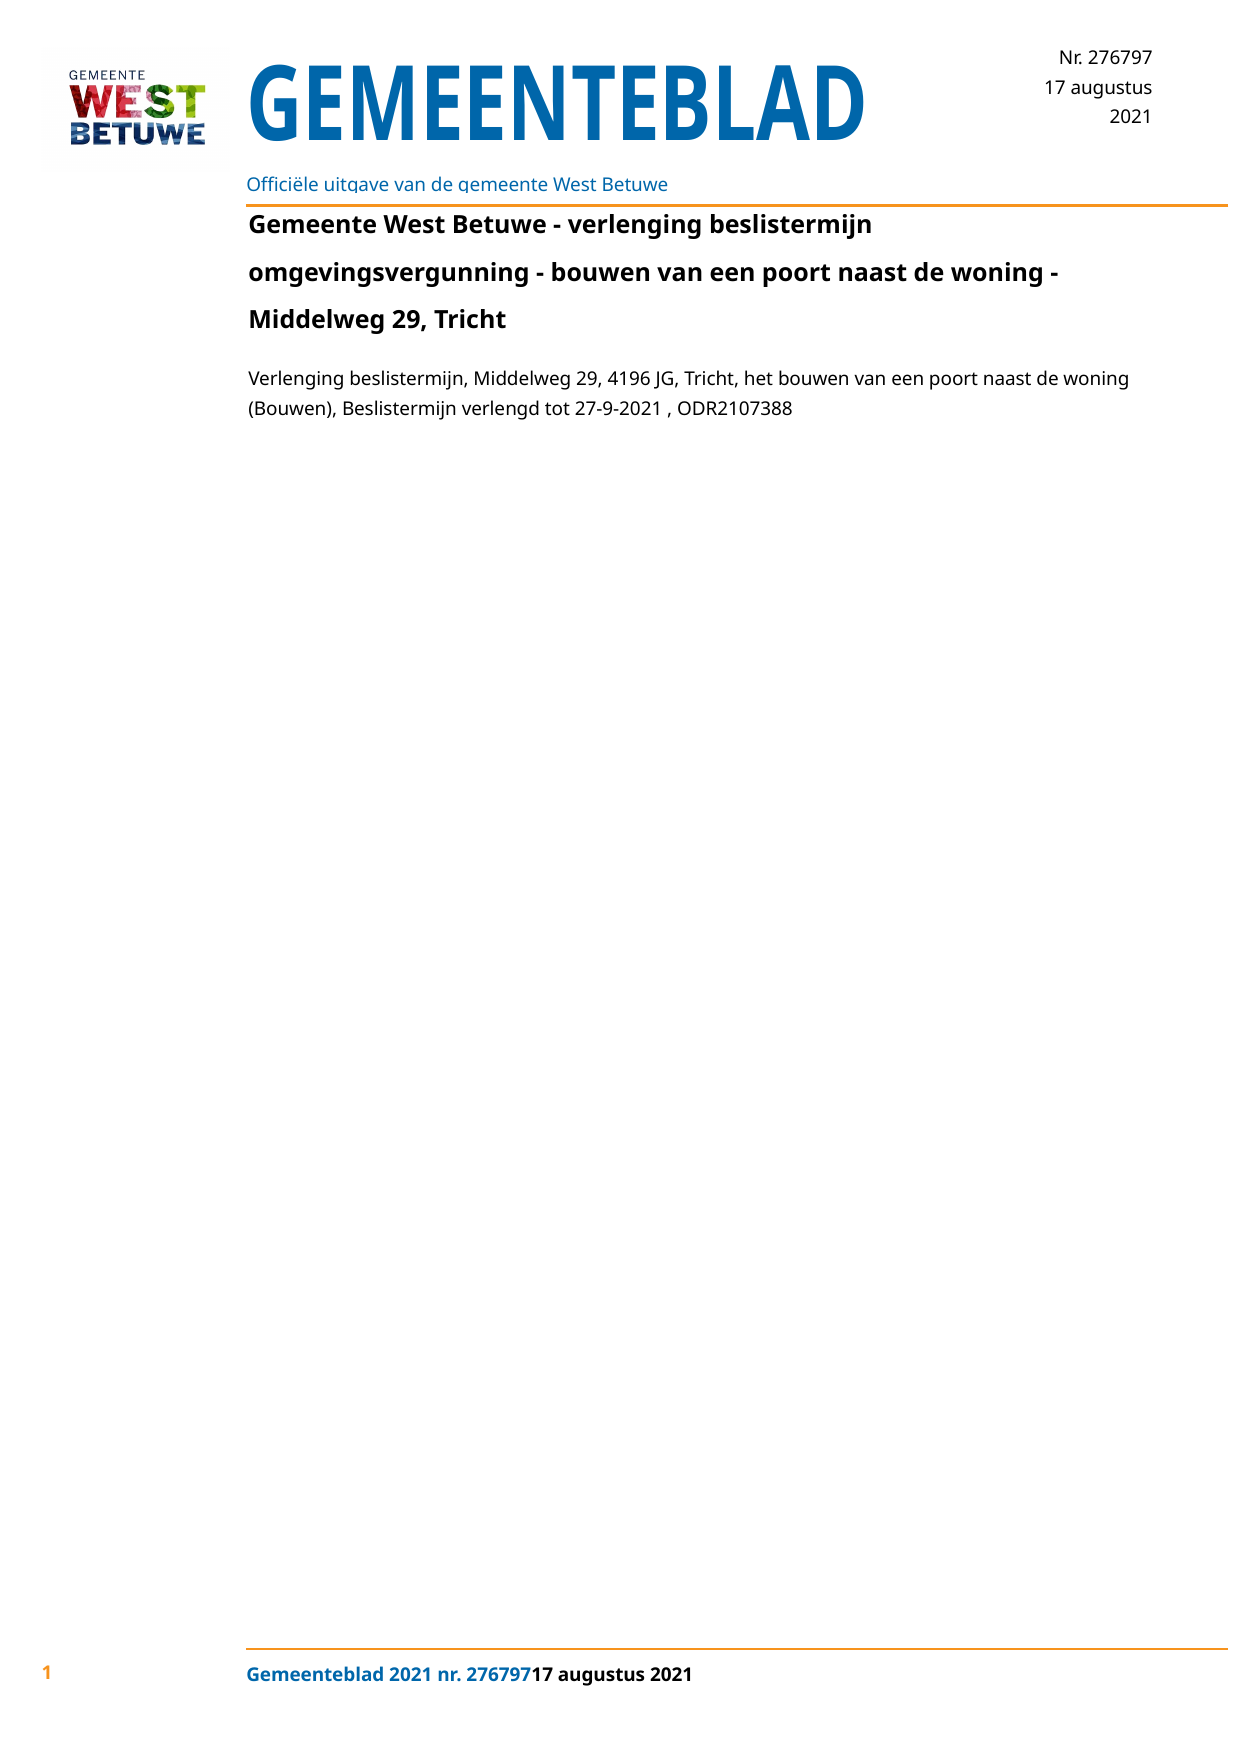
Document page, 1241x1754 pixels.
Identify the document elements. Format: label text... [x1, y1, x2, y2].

text Gemeente West Betuwe - verlenging beslistermijn omgevingsvergunning - bouwen van een poort naast de woning - Middelweg 29, Tricht [248, 207, 1152, 336]
text Verlenging beslistermijn, Middelweg 29, 4196 JG, Tricht, het bouwen van een poort naast de woning (Bouwen), Beslistermijn verlengd tot 27-9-2021 , ODR2107388 [248, 366, 1152, 421]
picture [41, 47, 231, 172]
